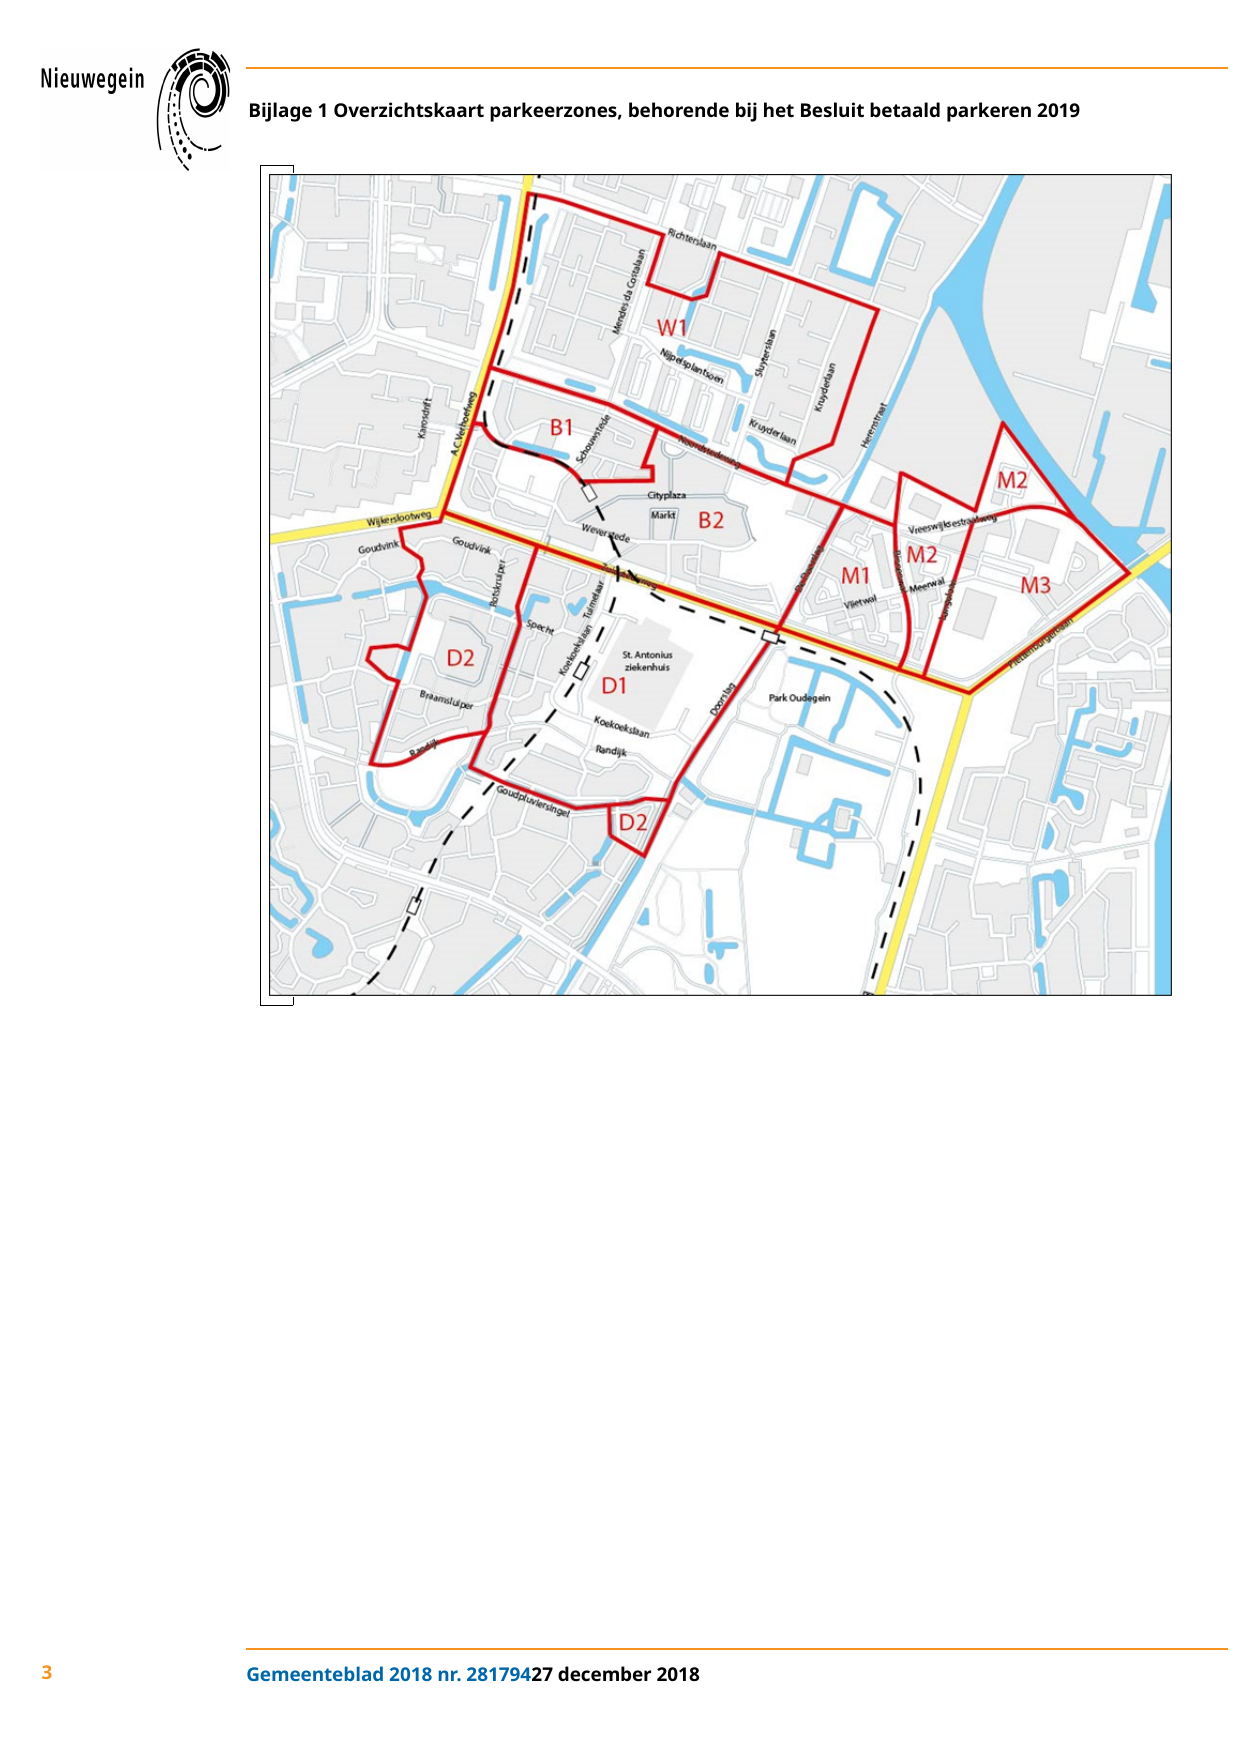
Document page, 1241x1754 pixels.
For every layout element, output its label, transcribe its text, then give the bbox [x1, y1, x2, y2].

text Bijlage 1 Overzichtskaart parkeerzones, behorende bij het Besluit betaald parkeren 2019 [248, 95, 1152, 123]
picture [41, 47, 231, 172]
picture [268, 173, 1173, 997]
